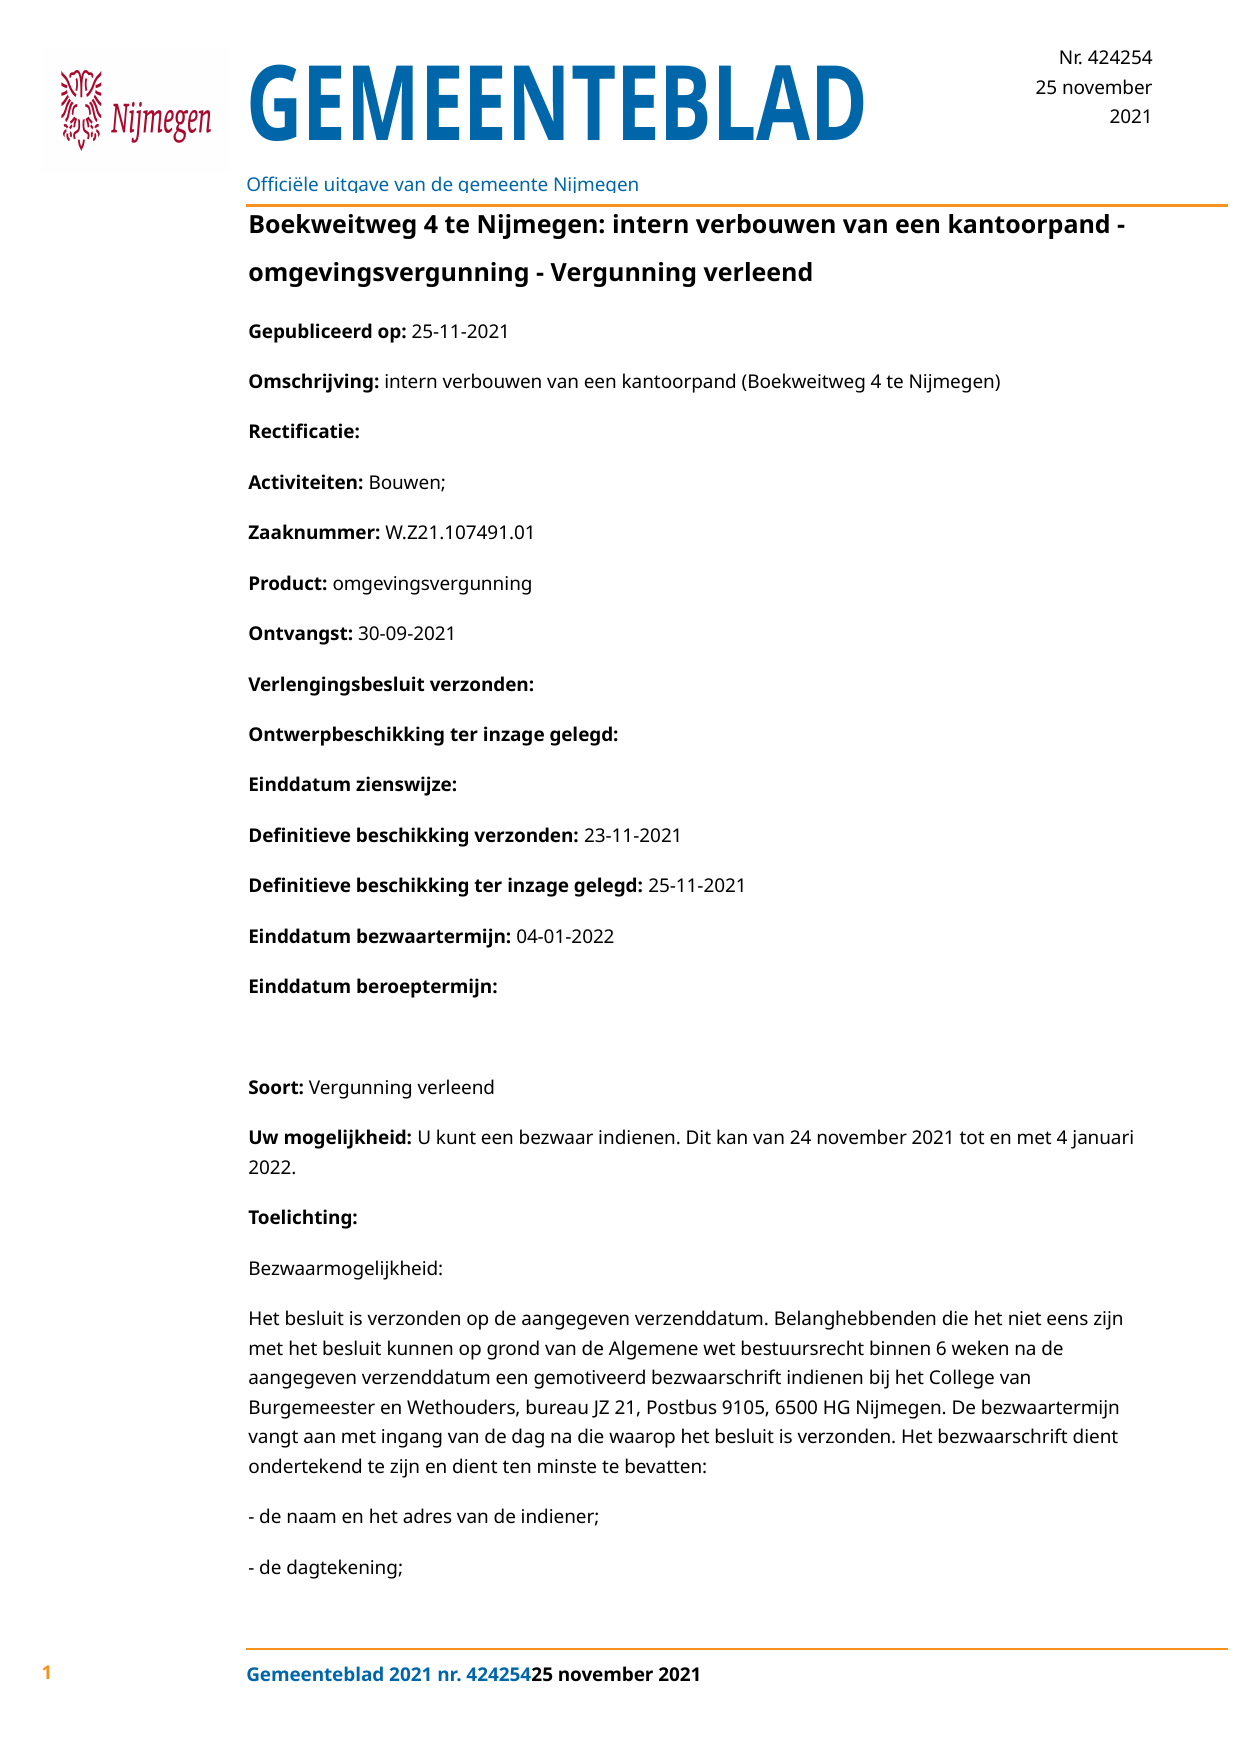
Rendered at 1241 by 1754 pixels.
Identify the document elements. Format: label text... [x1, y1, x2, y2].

text Gepubliceerd op: 25-11-2021 [248, 318, 1152, 344]
text Toelichting: [248, 1204, 1152, 1230]
text Bezwaarmogelijkheid: [248, 1255, 1152, 1281]
text Ontvangst: 30-09-2021 [248, 620, 1152, 646]
text - de naam en het adres van de indiener; [248, 1504, 1152, 1529]
text Omschrijving: intern verbouwen van een kantoorpand (Boekweitweg 4 te Nijmegen) [248, 368, 1152, 394]
text Einddatum zienswijze: [248, 772, 1152, 797]
text Einddatum beroeptermijn: [248, 973, 1152, 999]
text Uw mogelijkheid: U kunt een bezwaar indienen. Dit kan van 24 november 2021 tot en met 4 januari 2022. [248, 1124, 1152, 1180]
text Soort: Vergunning verleend [248, 1074, 1152, 1100]
text Einddatum bezwaartermijn: 04-01-2022 [248, 923, 1152, 949]
text Activiteiten: Bouwen; [248, 469, 1152, 495]
text Product: omgevingsvergunning [248, 570, 1152, 596]
text Definitieve beschikking verzonden: 23-11-2021 [248, 822, 1152, 848]
text Zaaknummer: W.Z21.107491.01 [248, 519, 1152, 545]
text Ontwerpbeschikking ter inzage gelegd: [248, 721, 1152, 747]
text Definitieve beschikking ter inzage gelegd: 25-11-2021 [248, 872, 1152, 898]
picture [41, 47, 231, 172]
text Het besluit is verzonden op de aangegeven verzenddatum. Belanghebbenden die het niet eens zijn met het besluit kunnen op grond van de Algemene wet bestuursrecht binnen 6 weken na de aangegeven verzenddatum een gemotiveerd bezwaarschrift indienen bij het College van Burgemeester en Wethouders, bureau JZ 21, Postbus 9105, 6500 HG Nijmegen. De bezwaartermijn vangt aan met ingang van de dag na die waarop het besluit is verzonden. Het bezwaarschrift dient ondertekend te zijn en dient ten minste te bevatten: [248, 1305, 1152, 1479]
text - de dagtekening; [248, 1554, 1152, 1580]
text Verlengingsbesluit verzonden: [248, 671, 1152, 697]
text Rectificatie: [248, 419, 1152, 444]
text Boekweitweg 4 te Nijmegen: intern verbouwen van een kantoorpand - omgevingsvergunning - Vergunning verleend [248, 207, 1152, 288]
